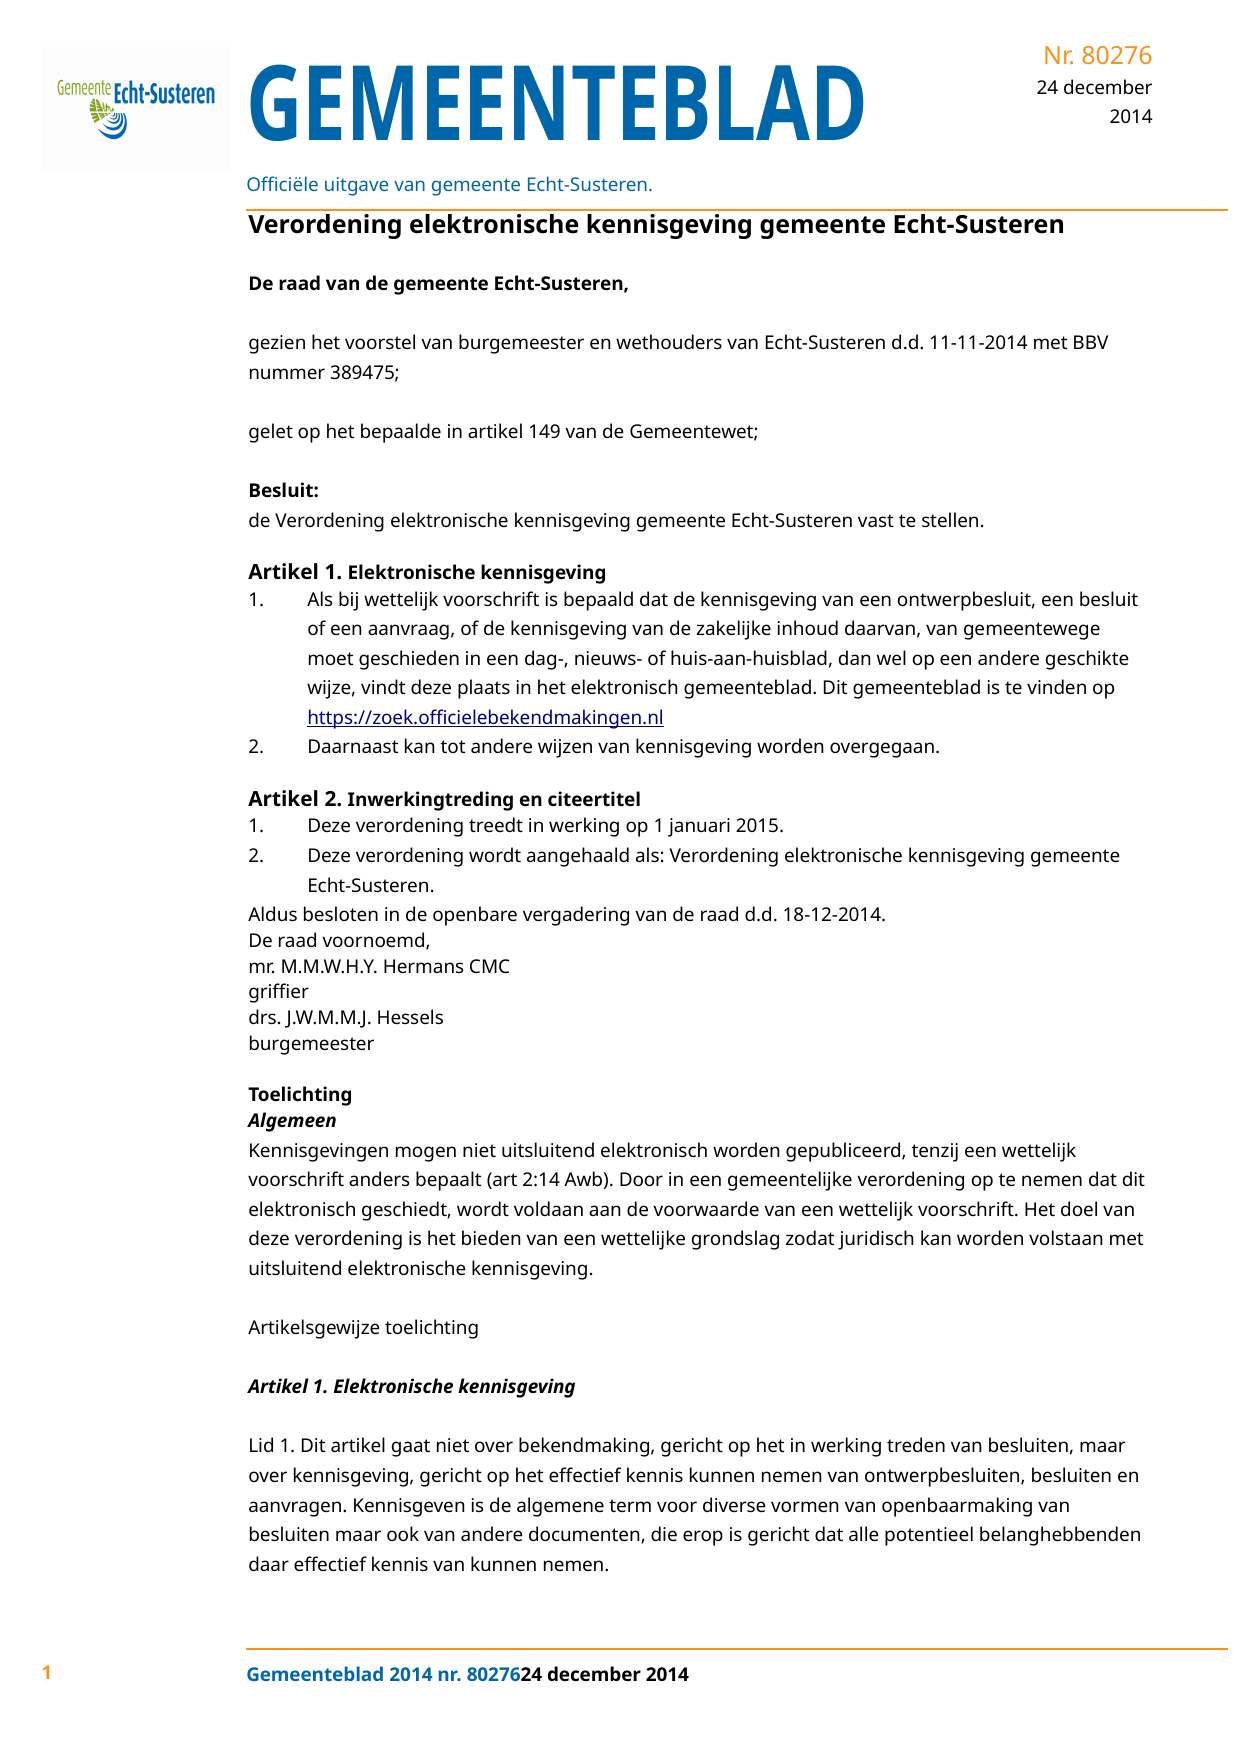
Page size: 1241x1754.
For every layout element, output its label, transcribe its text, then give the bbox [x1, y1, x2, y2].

text De raad van de gemeente Echt-Susteren, [248, 270, 1152, 296]
text Artikelsgewijze toelichting [248, 1314, 1152, 1340]
text mr. M.M.W.H.Y. Hermans CMC [248, 953, 1152, 978]
picture [41, 47, 231, 172]
text gelet op het bepaalde in artikel 149 van de Gemeentewet; [248, 418, 1152, 444]
text Kennisgevingen mogen niet uitsluitend elektronisch worden gepubliceerd, tenzij een wettelijk voorschrift anders bepaalt (art 2:14 Awb). Door in een gemeentelijke verordening op te nemen dat dit elektronisch geschiedt, wordt voldaan aan de voorwaarde van een wettelijk voorschrift. Het doel van deze verordening is het bieden van een wettelijke grondslag zodat juridisch kan worden volstaan met uitsluitend elektronische kennisgeving. [248, 1137, 1152, 1281]
text Lid 1. Dit artikel gaat niet over bekendmaking, gericht op het in werking treden van besluiten, maar over kennisgeving, gericht op het effectief kennis kunnen nemen van ontwerpbesluiten, besluiten en aanvragen. Kennisgeven is de algemene term voor diverse vormen van openbaarmaking van besluiten maar ook van andere documenten, die erop is gericht dat alle potentieel belanghebbenden daar effectief kennis van kunnen nemen. [248, 1433, 1152, 1577]
text De raad voornoemd, [248, 927, 1152, 953]
list Als bij wettelijk voorschrift is bepaald dat de kennisgeving van een ontwerpbesluit, een besluit of een aanvraag, of de kennisgeving van de zakelijke inhoud daarvan, van gemeentewege moet geschieden in een dag-, nieuws- of huis-aan-huisblad, dan wel op een andere geschikte wijze, vindt deze plaats in het elektronisch gemeenteblad. Dit gemeenteblad is te vinden op https://zoek.officielebekendmakingen.nl [248, 586, 1152, 730]
text gezien het voorstel van burgemeester en wethouders van Echt-Susteren d.d. 11-11-2014 met BBV nummer 389475; [248, 329, 1152, 385]
text Toelichting [248, 1081, 1152, 1107]
text burgemeester [248, 1030, 1152, 1056]
text griffier [248, 978, 1152, 1004]
text Besluit: [248, 477, 1152, 503]
text Verordening elektronische kennisgeving gemeente Echt-Susteren [248, 211, 1152, 241]
text Artikel 1. Elektronische kennisgeving [248, 1373, 1152, 1399]
text de Verordening elektronische kennisgeving gemeente Echt-Susteren vast te stellen. [248, 507, 1152, 533]
text Artikel 2. Inwerkingtreding en citeertitel [248, 784, 1152, 813]
list Deze verordening treedt in werking op 1 januari 2015. [248, 813, 1152, 838]
list Deze verordening wordt aangehaald als: Verordening elektronische kennisgeving gemeente Echt-Susteren. [248, 842, 1152, 897]
list Daarnaast kan tot andere wijzen van kennisgeving worden overgegaan. [248, 734, 1152, 759]
text drs. J.W.M.M.J. Hessels [248, 1004, 1152, 1030]
text Algemeen [248, 1107, 1152, 1133]
text Artikel 1. Elektronische kennisgeving [248, 557, 1152, 586]
text Aldus besloten in de openbare vergadering van de raad d.d. 18-12-2014. [248, 901, 1152, 927]
